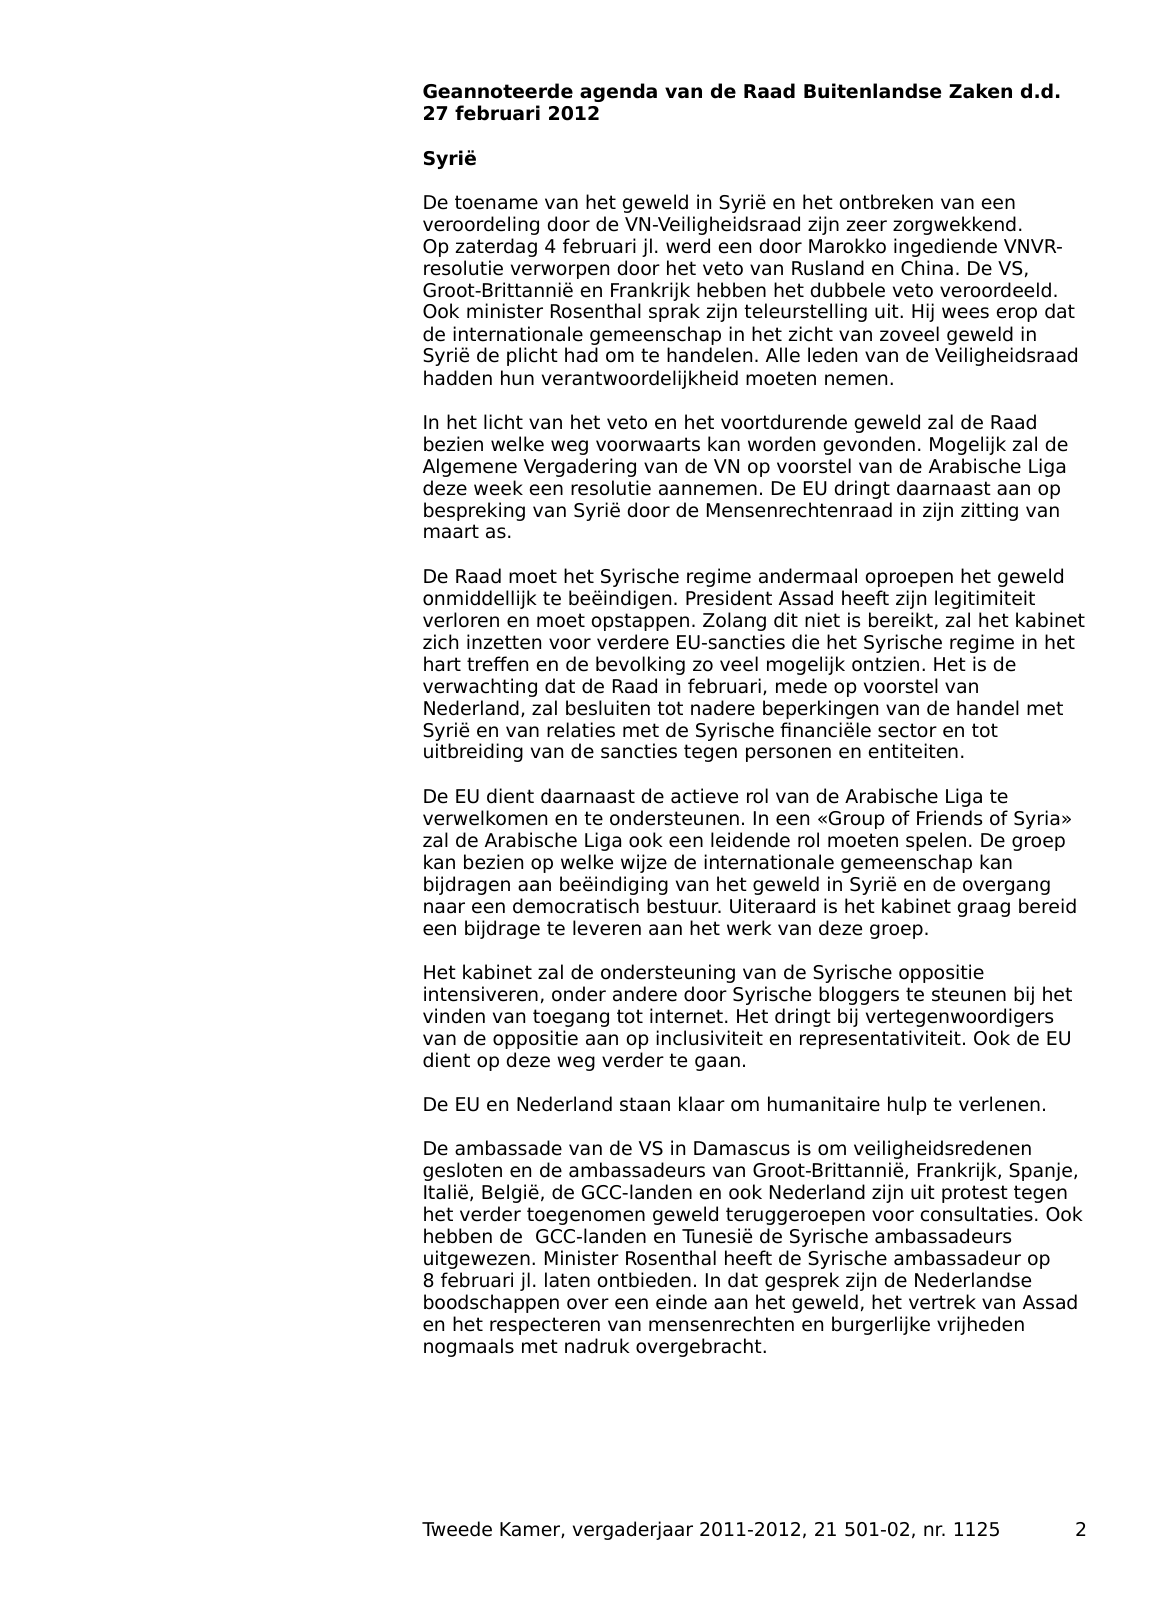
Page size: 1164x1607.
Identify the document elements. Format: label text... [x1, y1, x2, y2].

text In het licht van het veto en het voortdurende geweld zal de Raad bezien welke weg voorwaarts kan worden gevonden. Mogelijk zal de Algemene Vergadering van de VN op voorstel van de Arabische Liga deze week een resolutie aannemen. De EU dringt daarnaast aan op bespreking van Syrië door de Mensenrechtenraad in zijn zitting van maart as. [422, 412, 1087, 543]
subtitle Geannoteerde agenda van de Raad Buitenlandse Zaken d.d. 27 februari 2012 [422, 81, 1087, 125]
text Op zaterdag 4 februari jl. werd een door Marokko ingediende VNVR-resolutie verworpen door het veto van Rusland en China. De VS, Groot-Brittannië en Frankrijk hebben het dubbele veto veroordeeld. Ook minister Rosenthal sprak zijn teleurstelling uit. Hij wees erop dat de internationale gemeenschap in het zicht van zoveel geweld in Syrië de plicht had om te handelen. Alle leden van de Veiligheidsraad hadden hun verantwoordelijkheid moeten nemen. [422, 236, 1087, 389]
text De EU en Nederland staan klaar om humanitaire hulp te verlenen. [422, 1094, 1087, 1116]
text De ambassade van de VS in Damascus is om veiligheidsredenen gesloten en de ambassadeurs van Groot-Brittannië, Frankrijk, Spanje, Italië, België, de GCC-landen en ook Nederland zijn uit protest tegen het verder toegenomen geweld teruggeroepen voor consultaties. Ook hebben de GCC-landen en Tunesië de Syrische ambassadeurs uitgewezen. Minister Rosenthal heeft de Syrische ambassadeur op 8 februari jl. laten ontbieden. In dat gesprek zijn de Nederlandse boodschappen over een einde aan het geweld, het vertrek van Assad en het respecteren van mensenrechten en burgerlijke vrijheden nogmaals met nadruk overgebracht. [422, 1138, 1087, 1358]
text De Raad moet het Syrische regime andermaal oproepen het geweld onmiddellijk te beëindigen. President Assad heeft zijn legitimiteit verloren en moet opstappen. Zolang dit niet is bereikt, zal het kabinet zich inzetten voor verdere EU-sancties die het Syrische regime in het hart treffen en de bevolking zo veel mogelijk ontzien. Het is de verwachting dat de Raad in februari, mede op voorstel van Nederland, zal besluiten tot nadere beperkingen van de handel met Syrië en van relaties met de Syrische financiële sector en tot uitbreiding van de sancties tegen personen en entiteiten. [422, 566, 1087, 763]
text De EU dient daarnaast de actieve rol van de Arabische Liga te verwelkomen en te ondersteunen. In een «Group of Friends of Syria» zal de Arabische Liga ook een leidende rol moeten spelen. De groep kan bezien op welke wijze de internationale gemeenschap kan bijdragen aan beëindiging van het geweld in Syrië en de overgang naar een democratisch bestuur. Uiteraard is het kabinet graag bereid een bijdrage te leveren aan het werk van deze groep. [422, 786, 1087, 939]
text Het kabinet zal de ondersteuning van de Syrische oppositie intensiveren, onder andere door Syrische bloggers te steunen bij het vinden van toegang tot internet. Het dringt bij vertegenwoordigers van de oppositie aan op inclusiviteit en representativiteit. Ook de EU dient op deze weg verder te gaan. [422, 962, 1087, 1072]
text De toename van het geweld in Syrië en het ontbreken van een veroordeling door de VN-Veiligheidsraad zijn zeer zorgwekkend. [422, 192, 1087, 236]
subtitle Syrië [422, 147, 1087, 169]
